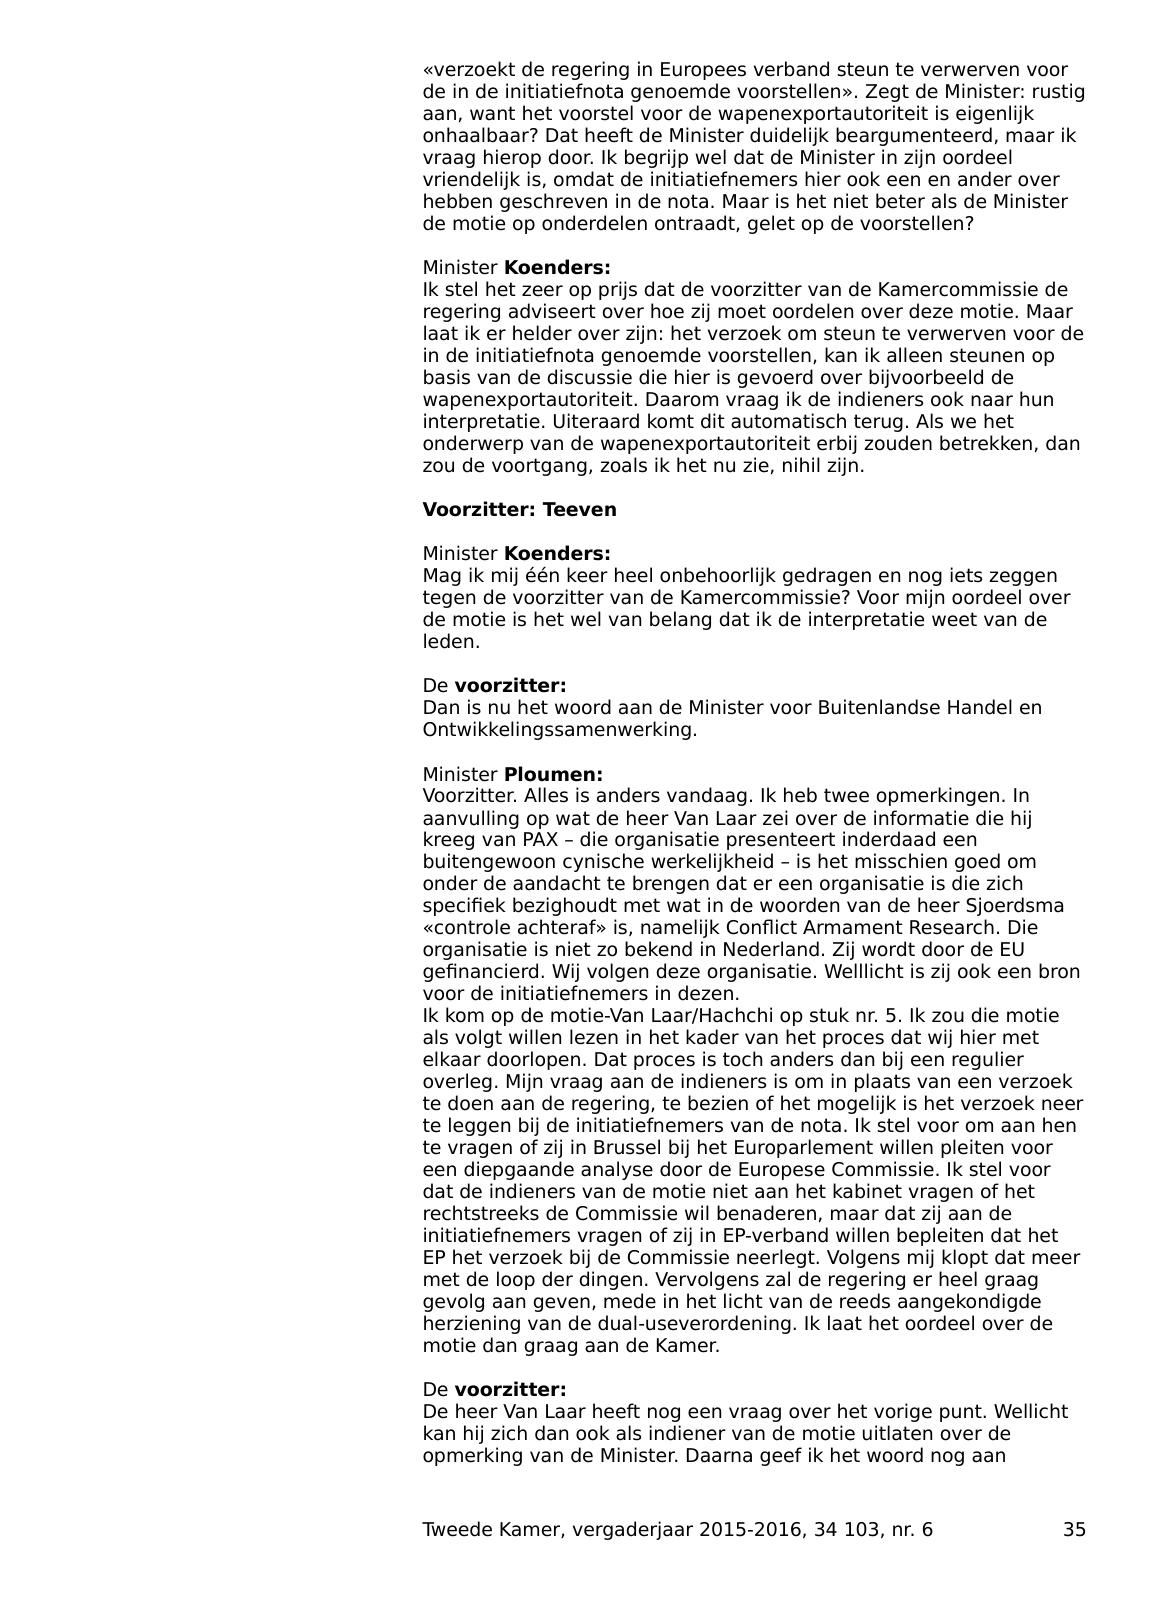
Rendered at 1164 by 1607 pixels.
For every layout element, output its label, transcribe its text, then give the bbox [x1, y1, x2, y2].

text Voorzitter. Alles is anders vandaag. Ik heb twee opmerkingen. In aanvulling op wat de heer Van Laar zei over de informatie die hij kreeg van PAX – die organisatie presenteert inderdaad een buitengewoon cynische werkelijkheid – is het misschien goed om onder de aandacht te brengen dat er een organisatie is die zich specifiek bezighoudt met wat in de woorden van de heer Sjoerdsma «controle achteraf» is, namelijk Conflict Armament Research. Die organisatie is niet zo bekend in Nederland. Zij wordt door de EU gefinancierd. Wij volgen deze organisatie. Welllicht is zij ook een bron voor de initiatiefnemers in dezen. [422, 785, 1087, 1005]
text De voorzitter: [422, 675, 1087, 697]
text De voorzitter: [422, 1379, 1087, 1401]
text Voorzitter: Teeven [422, 499, 1087, 521]
text Minister Koenders: [422, 543, 1087, 565]
text Minister Koenders: [422, 257, 1087, 279]
text «verzoekt de regering in Europees verband steun te verwerven voor de in de initiatiefnota genoemde voorstellen». Zegt de Minister: rustig aan, want het voorstel voor de wapenexportautoriteit is eigenlijk onhaalbaar? Dat heeft de Minister duidelijk beargumenteerd, maar ik vraag hierop door. Ik begrijp wel dat de Minister in zijn oordeel vriendelijk is, omdat de initiatiefnemers hier ook een en ander over hebben geschreven in de nota. Maar is het niet beter als de Minister de motie op onderdelen ontraadt, gelet op de voorstellen? [422, 59, 1087, 235]
text Ik kom op de motie-Van Laar/Hachchi op stuk nr. 5. Ik zou die motie als volgt willen lezen in het kader van het proces dat wij hier met elkaar doorlopen. Dat proces is toch anders dan bij een regulier overleg. Mijn vraag aan de indieners is om in plaats van een verzoek te doen aan de regering, te bezien of het mogelijk is het verzoek neer te leggen bij de initiatiefnemers van de nota. Ik stel voor om aan hen te vragen of zij in Brussel bij het Europarlement willen pleiten voor een diepgaande analyse door de Europese Commissie. Ik stel voor dat de indieners van de motie niet aan het kabinet vragen of het rechtstreeks de Commissie wil benaderen, maar dat zij aan de initiatiefnemers vragen of zij in EP-verband willen bepleiten dat het EP het verzoek bij de Commissie neerlegt. Volgens mij klopt dat meer met de loop der dingen. Vervolgens zal de regering er heel graag gevolg aan geven, mede in het licht van de reeds aangekondigde herziening van de dual-useverordening. Ik laat het oordeel over de motie dan graag aan de Kamer. [422, 1005, 1087, 1357]
text Ik stel het zeer op prijs dat de voorzitter van de Kamercommissie de regering adviseert over hoe zij moet oordelen over deze motie. Maar laat ik er helder over zijn: het verzoek om steun te verwerven voor de in de initiatiefnota genoemde voorstellen, kan ik alleen steunen op basis van de discussie die hier is gevoerd over bijvoorbeeld de wapenexportautoriteit. Daarom vraag ik de indieners ook naar hun interpretatie. Uiteraard komt dit automatisch terug. Als we het onderwerp van de wapenexportautoriteit erbij zouden betrekken, dan zou de voortgang, zoals ik het nu zie, nihil zijn. [422, 279, 1087, 477]
text Minister Ploumen: [422, 763, 1087, 785]
text De heer Van Laar heeft nog een vraag over het vorige punt. Wellicht kan hij zich dan ook als indiener van de motie uitlaten over de opmerking van de Minister. Daarna geef ik het woord nog aan [422, 1401, 1087, 1467]
text Dan is nu het woord aan de Minister voor Buitenlandse Handel en Ontwikkelingssamenwerking. [422, 697, 1087, 741]
text Mag ik mij één keer heel onbehoorlijk gedragen en nog iets zeggen tegen de voorzitter van de Kamercommissie? Voor mijn oordeel over de motie is het wel van belang dat ik de interpretatie weet van de leden. [422, 565, 1087, 653]
